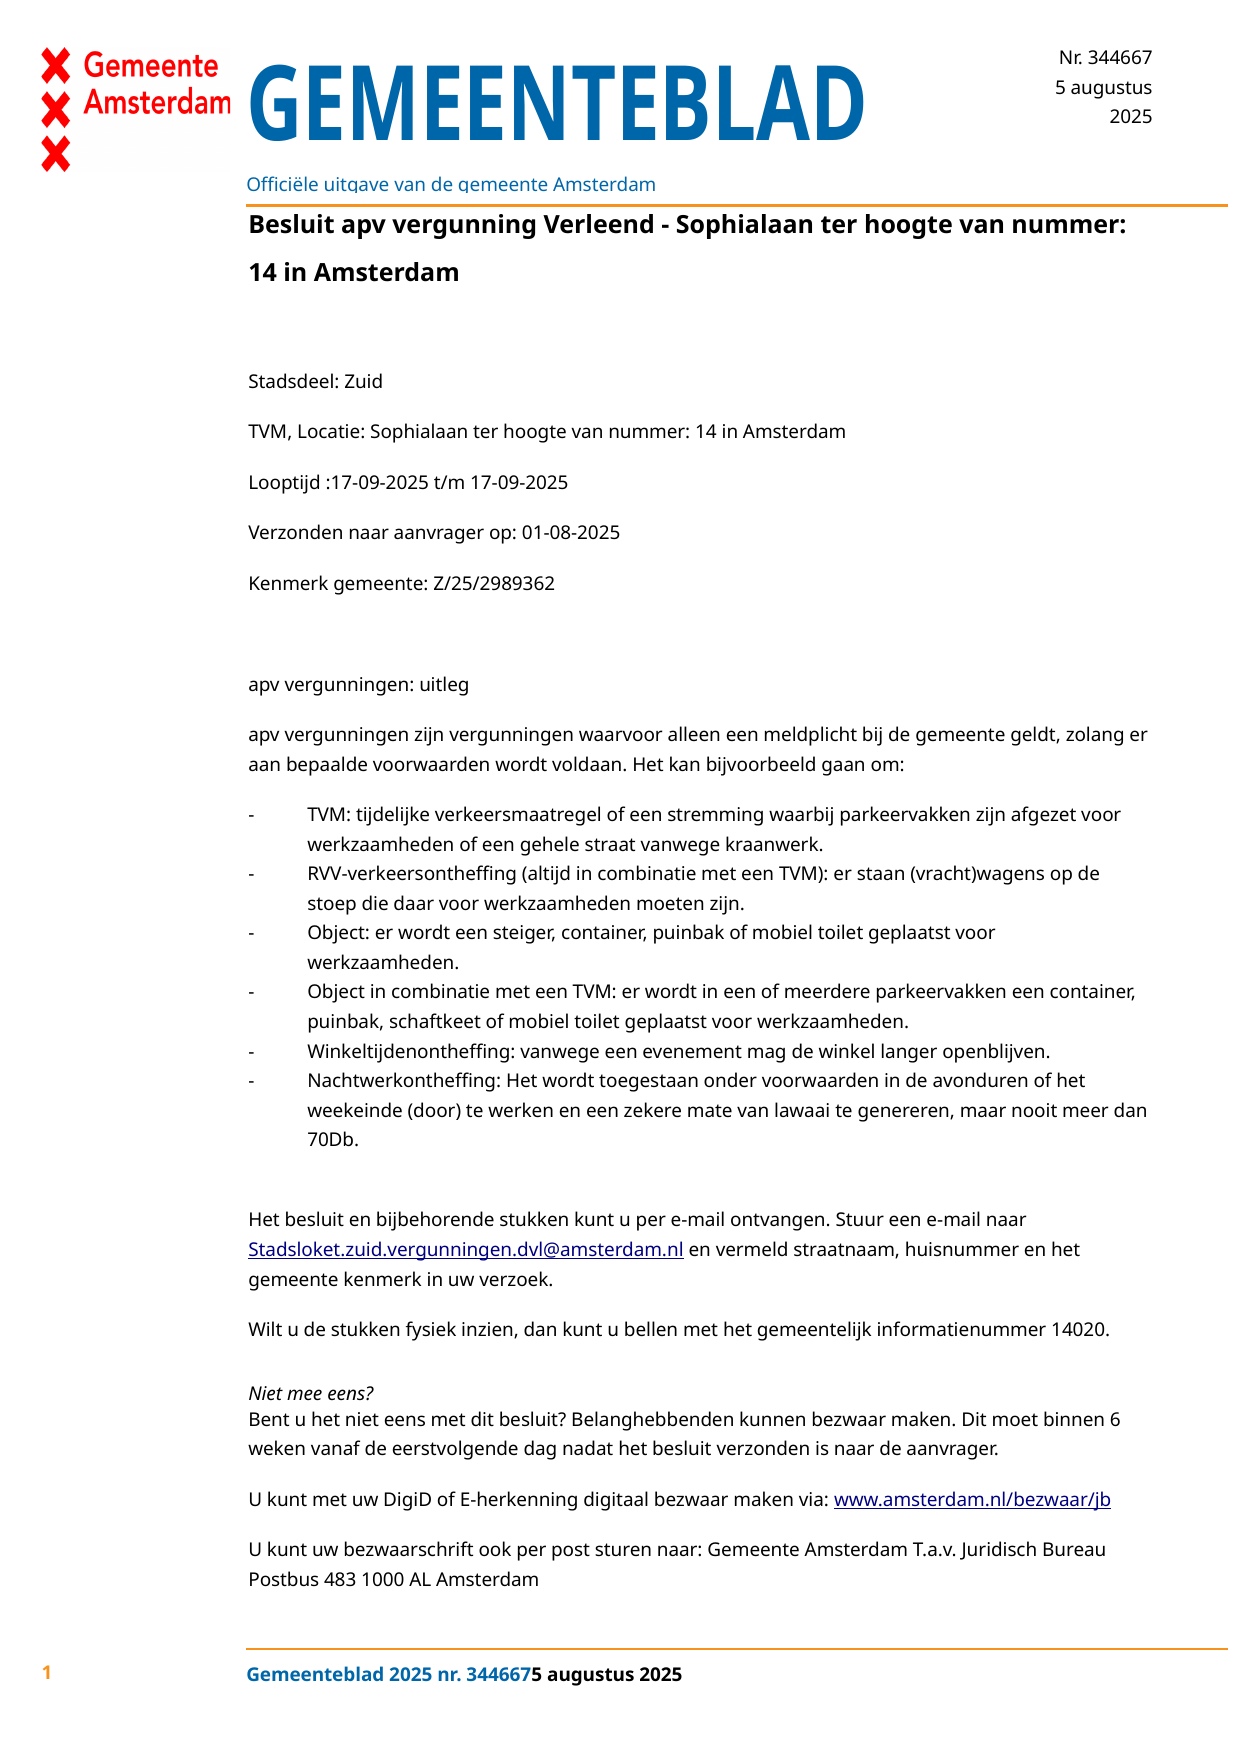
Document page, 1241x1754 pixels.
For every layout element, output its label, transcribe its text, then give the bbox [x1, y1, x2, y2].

picture [41, 47, 231, 172]
list Object: er wordt een steiger, container, puinbak of mobiel toilet geplaatst voor werkzaamheden. [248, 919, 1152, 975]
text Bent u het niet eens met dit besluit? Belanghebbenden kunnen bezwaar maken. Dit moet binnen 6 weken vanaf de eerstvolgende dag nadat het besluit verzonden is naar de aanvrager. [248, 1406, 1152, 1461]
text Stadsdeel: Zuid [248, 368, 1152, 394]
text Het besluit en bijbehorende stukken kunt u per e-mail ontvangen. Stuur een e-mail naar Stadsloket.zuid.vergunningen.dvl@amsterdam.nl en vermeld straatnaam, huisnummer en het gemeente kenmerk in uw verzoek. [248, 1207, 1152, 1292]
text Niet mee eens? [248, 1380, 1152, 1406]
list Winkeltijdenontheffing: vanwege een evenement mag de winkel langer openblijven. [248, 1038, 1152, 1064]
text Besluit apv vergunning Verleend - Sophialaan ter hoogte van nummer: 14 in Amsterdam [248, 207, 1152, 288]
text Looptijd :17-09-2025 t/m 17-09-2025 [248, 469, 1152, 495]
text Wilt u de stukken fysiek inzien, dan kunt u bellen met het gemeentelijk informatienummer 14020. [248, 1316, 1152, 1342]
text U kunt met uw DigiD of E-herkenning digitaal bezwaar maken via: www.amsterdam.nl/bezwaar/jb [248, 1486, 1152, 1512]
text apv vergunningen: uitleg [248, 671, 1152, 697]
text TVM, Locatie: Sophialaan ter hoogte van nummer: 14 in Amsterdam [248, 419, 1152, 444]
text Kenmerk gemeente: Z/25/2989362 [248, 570, 1152, 596]
text U kunt uw bezwaarschrift ook per post sturen naar: Gemeente Amsterdam T.a.v. Juridisch Bureau Postbus 483 1000 AL Amsterdam [248, 1536, 1152, 1592]
list RVV-verkeersontheffing (altijd in combinatie met een TVM): er staan (vracht)wagens op de stoep die daar voor werkzaamheden moeten zijn. [248, 860, 1152, 916]
text apv vergunningen zijn vergunningen waarvoor alleen een meldplicht bij de gemeente geldt, zolang er aan bepaalde voorwaarden wordt voldaan. Het kan bijvoorbeeld gaan om: [248, 721, 1152, 777]
list Nachtwerkontheffing: Het wordt toegestaan onder voorwaarden in de avonduren of het weekeinde (door) te werken en een zekere mate van lawaai te genereren, maar nooit meer dan 70Db. [248, 1067, 1152, 1152]
text Verzonden naar aanvrager op: 01-08-2025 [248, 519, 1152, 545]
list Object in combinatie met een TVM: er wordt in een of meerdere parkeervakken een container, puinbak, schaftkeet of mobiel toilet geplaatst voor werkzaamheden. [248, 979, 1152, 1034]
list TVM: tijdelijke verkeersmaatregel of een stremming waarbij parkeervakken zijn afgezet voor werkzaamheden of een gehele straat vanwege kraanwerk. [248, 801, 1152, 857]
